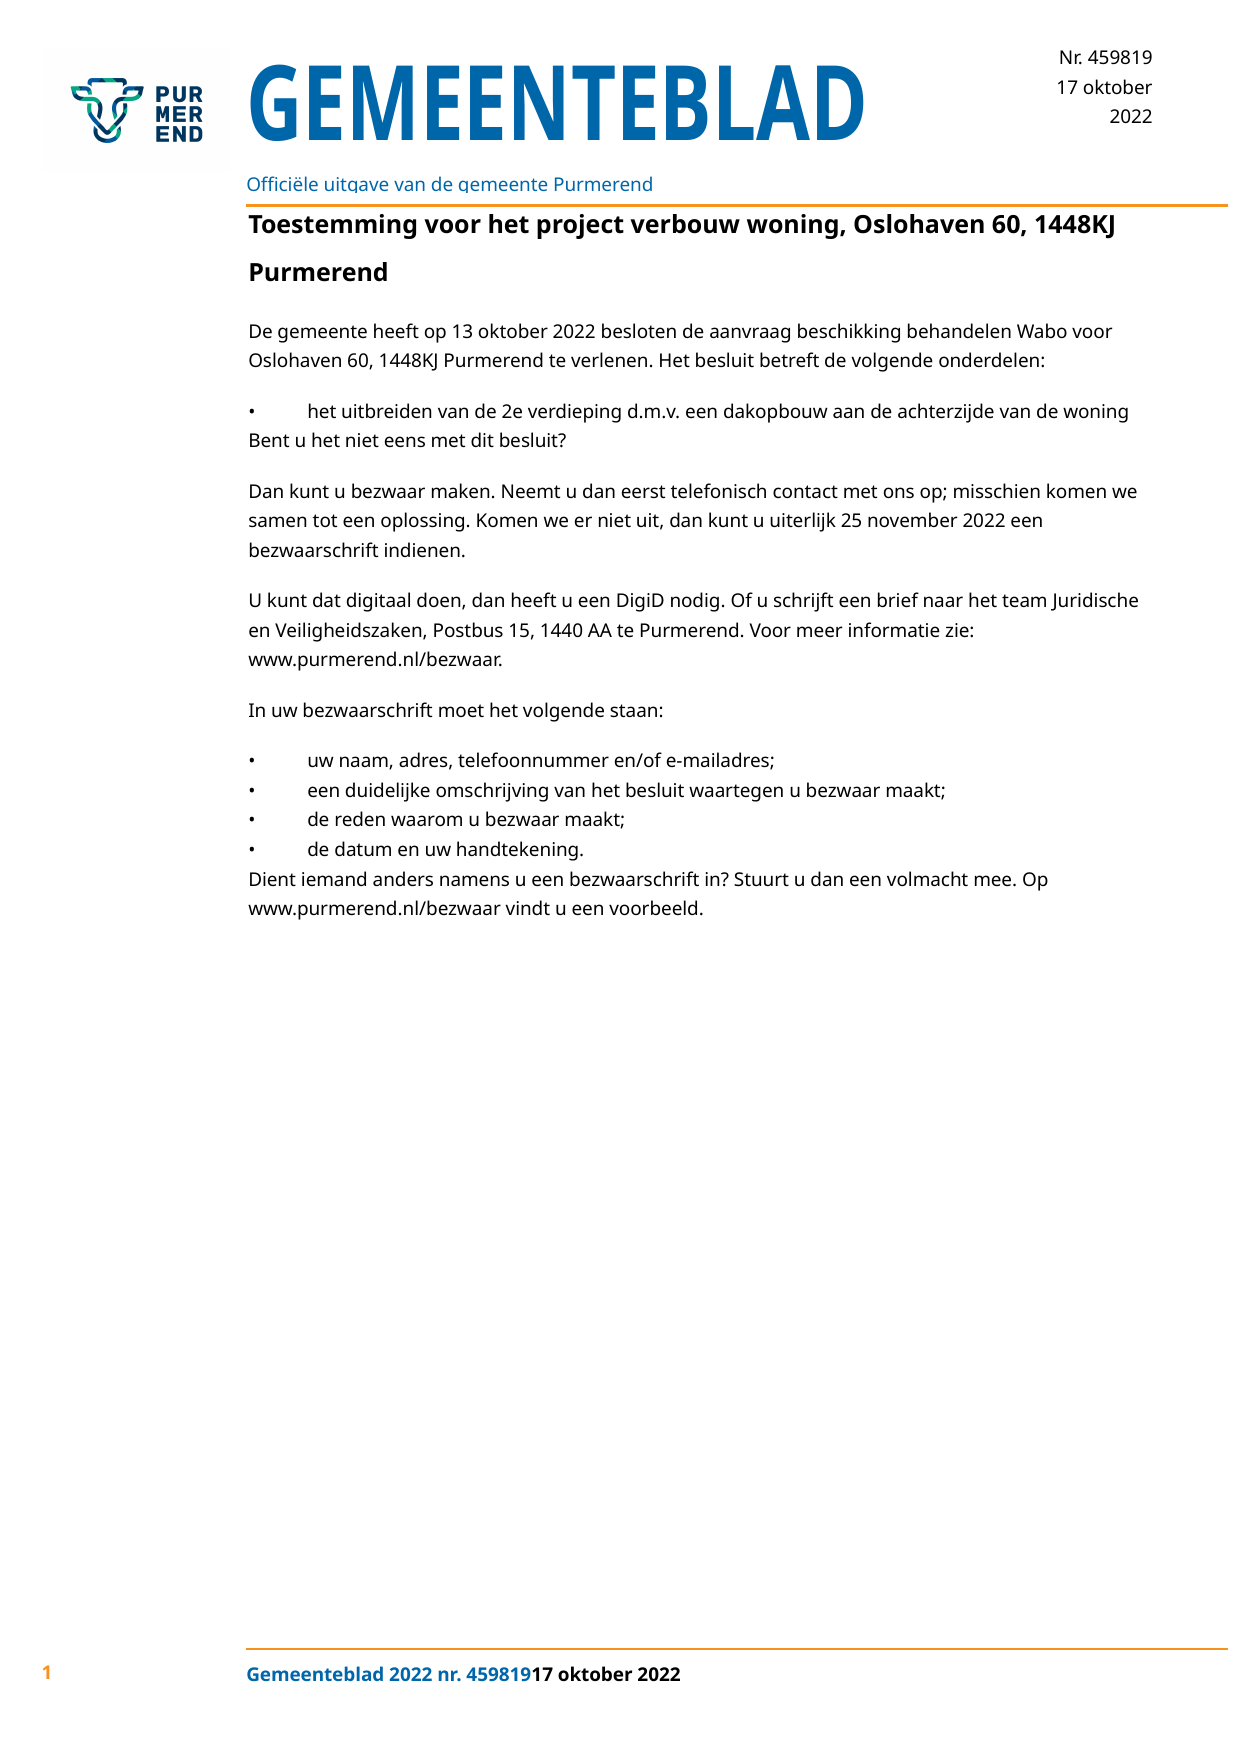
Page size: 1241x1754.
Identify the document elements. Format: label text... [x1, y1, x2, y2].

text Toestemming voor het project verbouw woning, Oslohaven 60, 1448KJ Purmerend [248, 207, 1152, 288]
text In uw bezwaarschrift moet het volgende staan: [248, 697, 1152, 723]
list de datum en uw handtekening. [248, 836, 1152, 862]
text Dan kunt u bezwaar maken. Neemt u dan eerst telefonisch contact met ons op; misschien komen we samen tot een oplossing. Komen we er niet uit, dan kunt u uiterlijk 25 november 2022 een bezwaarschrift indienen. [248, 478, 1152, 563]
picture [41, 47, 231, 172]
list uw naam, adres, telefoonnummer en/of e-mailadres; [248, 747, 1152, 773]
list het uitbreiden van de 2e verdieping d.m.v. een dakopbouw aan de achterzijde van de woning [248, 398, 1152, 424]
text U kunt dat digitaal doen, dan heeft u een DigiD nodig. Of u schrijft een brief naar het team Juridische en Veiligheidszaken, Postbus 15, 1440 AA te Purmerend. Voor meer informatie zie: www.purmerend.nl/bezwaar. [248, 587, 1152, 672]
text De gemeente heeft op 13 oktober 2022 besloten de aanvraag beschikking behandelen Wabo voor Oslohaven 60, 1448KJ Purmerend te verlenen. Het besluit betreft de volgende onderdelen: [248, 318, 1152, 373]
text Dient iemand anders namens u een bezwaarschrift in? Stuurt u dan een volmacht mee. Op www.purmerend.nl/bezwaar vindt u een voorbeeld. [248, 866, 1152, 921]
text Bent u het niet eens met dit besluit? [248, 427, 1152, 453]
list de reden waarom u bezwaar maakt; [248, 807, 1152, 832]
list een duidelijke omschrijving van het besluit waartegen u bezwaar maakt; [248, 777, 1152, 803]
